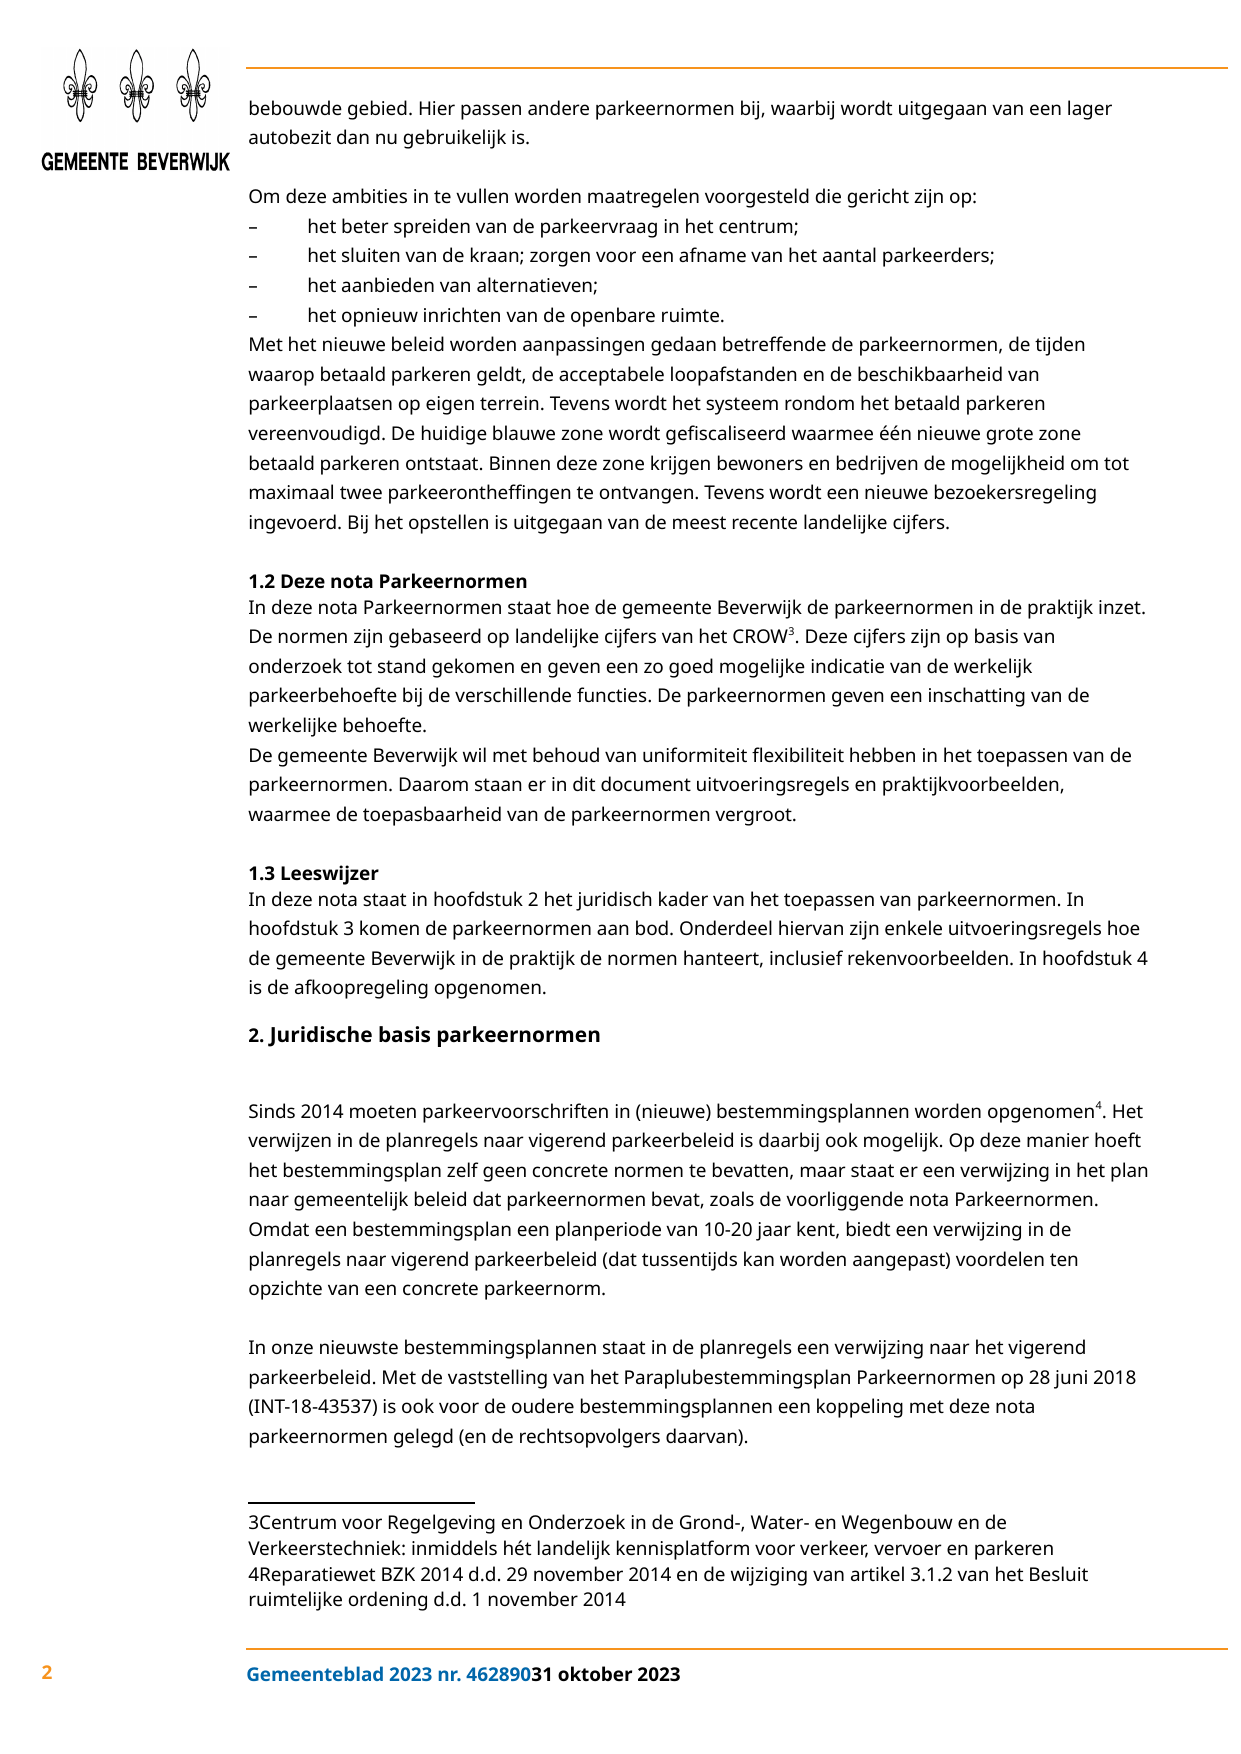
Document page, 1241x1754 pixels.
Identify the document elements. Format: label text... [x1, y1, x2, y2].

text Met het nieuwe beleid worden aanpassingen gedaan betreffende de parkeernormen, de tijden waarop betaald parkeren geldt, de acceptabele loopafstanden en de beschikbaarheid van parkeerplaatsen op eigen terrein. Tevens wordt het systeem rondom het betaald parkeren vereenvoudigd. De huidige blauwe zone wordt gefiscaliseerd waarmee één nieuwe grote zone betaald parkeren ontstaat. Binnen deze zone krijgen bewoners en bedrijven de mogelijkheid om tot maximaal twee parkeerontheffingen te ontvangen. Tevens wordt een nieuwe bezoekersregeling ingevoerd. Bij het opstellen is uitgegaan van de meest recente landelijke cijfers. [248, 331, 1152, 535]
text 1.3 Leeswijzer [248, 860, 1152, 886]
list het beter spreiden van de parkeervraag in het centrum; [248, 213, 1152, 239]
text bebouwde gebied. Hier passen andere parkeernormen bij, waarbij wordt uitgegaan van een lager autobezit dan nu gebruikelijk is. [248, 95, 1152, 150]
text De gemeente Beverwijk wil met behoud van uniformiteit flexibiliteit hebben in het toepassen van de parkeernormen. Daarom staan er in dit document uitvoeringsregels en praktijkvoorbeelden, waarmee de toepasbaarheid van de parkeernormen vergroot. [248, 742, 1152, 827]
list het aanbieden van alternatieven; [248, 272, 1152, 298]
text Om deze ambities in te vullen worden maatregelen voorgesteld die gericht zijn op: [248, 183, 1152, 209]
text Centrum voor Regelgeving en Onderzoek in de Grond-, Water- en Wegenbouw en de Verkeerstechniek: inmiddels hét landelijk kennisplatform voor verkeer, vervoer en parkeren [248, 1509, 1152, 1561]
text Sinds 2014 moeten parkeervoorschriften in (nieuwe) bestemmingsplannen worden opgenomen. Het verwijzen in de planregels naar vigerend parkeerbeleid is daarbij ook mogelijk. Op deze manier hoeft het bestemmingsplan zelf geen concrete normen te bevatten, maar staat er een verwijzing in het plan naar gemeentelijk beleid dat parkeernormen bevat, zoals de voorliggende nota Parkeernormen. Omdat een bestemmingsplan een planperiode van 10-20 jaar kent, biedt een verwijzing in de planregels naar vigerend parkeerbeleid (dat tussentijds kan worden aangepast) voordelen ten opzichte van een concrete parkeernorm. [248, 1098, 1152, 1301]
text Reparatiewet BZK 2014 d.d. 29 november 2014 en de wijziging van artikel 3.1.2 van het Besluit ruimtelijke ordening d.d. 1 november 2014 [248, 1561, 1152, 1612]
text 1.2 Deze nota Parkeernormen [248, 568, 1152, 594]
text In deze nota Parkeernormen staat hoe de gemeente Beverwijk de parkeernormen in de praktijk inzet. De normen zijn gebaseerd op landelijke cijfers van het CROW. Deze cijfers zijn op basis van onderzoek tot stand gekomen en geven een zo goed mogelijke indicatie van de werkelijk parkeerbehoefte bij de verschillende functies. De parkeernormen geven een inschatting van de werkelijke behoefte. [248, 594, 1152, 738]
text 2. Juridische basis parkeernormen [248, 1020, 1152, 1049]
picture [41, 47, 231, 172]
list het opnieuw inrichten van de openbare ruimte. [248, 302, 1152, 328]
text In deze nota staat in hoofdstuk 2 het juridisch kader van het toepassen van parkeernormen. In hoofdstuk 3 komen de parkeernormen aan bod. Onderdeel hiervan zijn enkele uitvoeringsregels hoe de gemeente Beverwijk in de praktijk de normen hanteert, inclusief rekenvoorbeelden. In hoofdstuk 4 is de afkoopregeling opgenomen. [248, 886, 1152, 1000]
list het sluiten van de kraan; zorgen voor een afname van het aantal parkeerders; [248, 243, 1152, 268]
text In onze nieuwste bestemmingsplannen staat in de planregels een verwijzing naar het vigerend parkeerbeleid. Met de vaststelling van het Paraplubestemmingsplan Parkeernormen op 28 juni 2018 (INT-18-43537) is ook voor de oudere bestemmingsplannen een koppeling met deze nota parkeernormen gelegd (en de rechtsopvolgers daarvan). [248, 1334, 1152, 1449]
